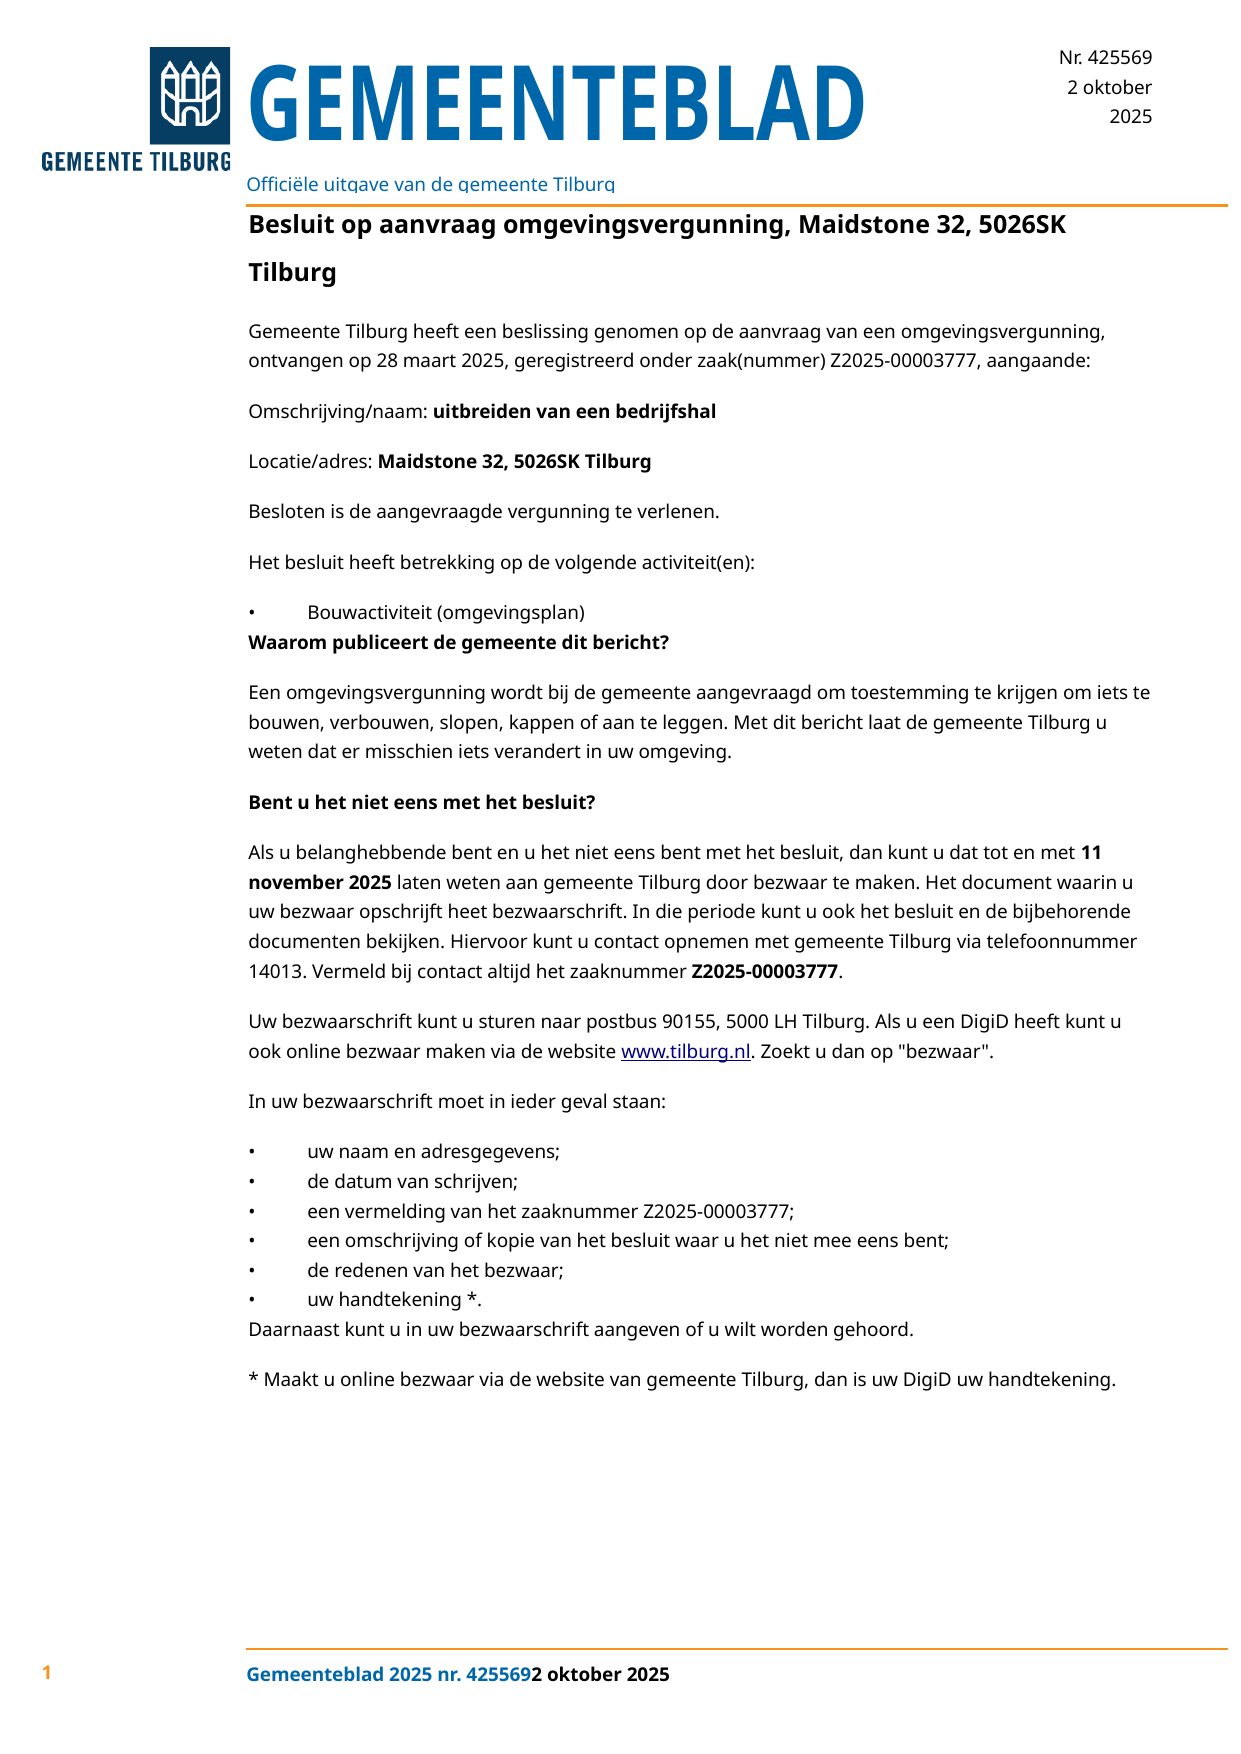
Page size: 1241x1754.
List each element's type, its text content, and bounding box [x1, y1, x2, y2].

list een omschrijving of kopie van het besluit waar u het niet mee eens bent; [248, 1227, 1152, 1253]
text Locatie/adres: Maidstone 32, 5026SK Tilburg [248, 448, 1152, 474]
text Besluit op aanvraag omgevingsvergunning, Maidstone 32, 5026SK Tilburg [248, 207, 1152, 288]
text Daarnaast kunt u in uw bezwaarschrift aangeven of u wilt worden gehoord. [248, 1316, 1152, 1342]
text Een omgevingsvergunning wordt bij de gemeente aangevraagd om toestemming te krijgen om iets te bouwen, verbouwen, slopen, kappen of aan te leggen. Met dit bericht laat de gemeente Tilburg u weten dat er misschien iets verandert in uw omgeving. [248, 679, 1152, 764]
list de redenen van het bezwaar; [248, 1257, 1152, 1283]
text Besloten is de aangevraagde vergunning te verlenen. [248, 499, 1152, 524]
text In uw bezwaarschrift moet in ieder geval staan: [248, 1088, 1152, 1114]
text * Maakt u online bezwaar via de website van gemeente Tilburg, dan is uw DigiD uw handtekening. [248, 1367, 1152, 1392]
text Uw bezwaarschrift kunt u sturen naar postbus 90155, 5000 LH Tilburg. Als u een DigiD heeft kunt u ook online bezwaar maken via de website www.tilburg.nl. Zoekt u dan op "bezwaar". [248, 1008, 1152, 1064]
picture [41, 47, 231, 172]
text Bent u het niet eens met het besluit? [248, 789, 1152, 815]
text Gemeente Tilburg heeft een beslissing genomen op de aanvraag van een omgevingsvergunning, ontvangen op 28 maart 2025, geregistreerd onder zaak(nummer) Z2025-00003777, aangaande: [248, 318, 1152, 373]
list uw naam en adresgegevens; [248, 1139, 1152, 1164]
text Als u belanghebbende bent en u het niet eens bent met het besluit, dan kunt u dat tot en met 11 november 2025 laten weten aan gemeente Tilburg door bezwaar te maken. Het document waarin u uw bezwaar opschrijft heet bezwaarschrift. In die periode kunt u ook het besluit en de bijbehorende documenten bekijken. Hiervoor kunt u contact opnemen met gemeente Tilburg via telefoonnummer 14013. Vermeld bij contact altijd het zaaknummer Z2025-00003777. [248, 839, 1152, 984]
text Omschrijving/naam: uitbreiden van een bedrijfshal [248, 398, 1152, 424]
list uw handtekening *. [248, 1287, 1152, 1312]
list een vermelding van het zaaknummer Z2025-00003777; [248, 1198, 1152, 1224]
text Waarom publiceert de gemeente dit bericht? [248, 629, 1152, 655]
list Bouwactiviteit (omgevingsplan) [248, 599, 1152, 625]
text Het besluit heeft betrekking op de volgende activiteit(en): [248, 549, 1152, 575]
list de datum van schrijven; [248, 1168, 1152, 1194]
